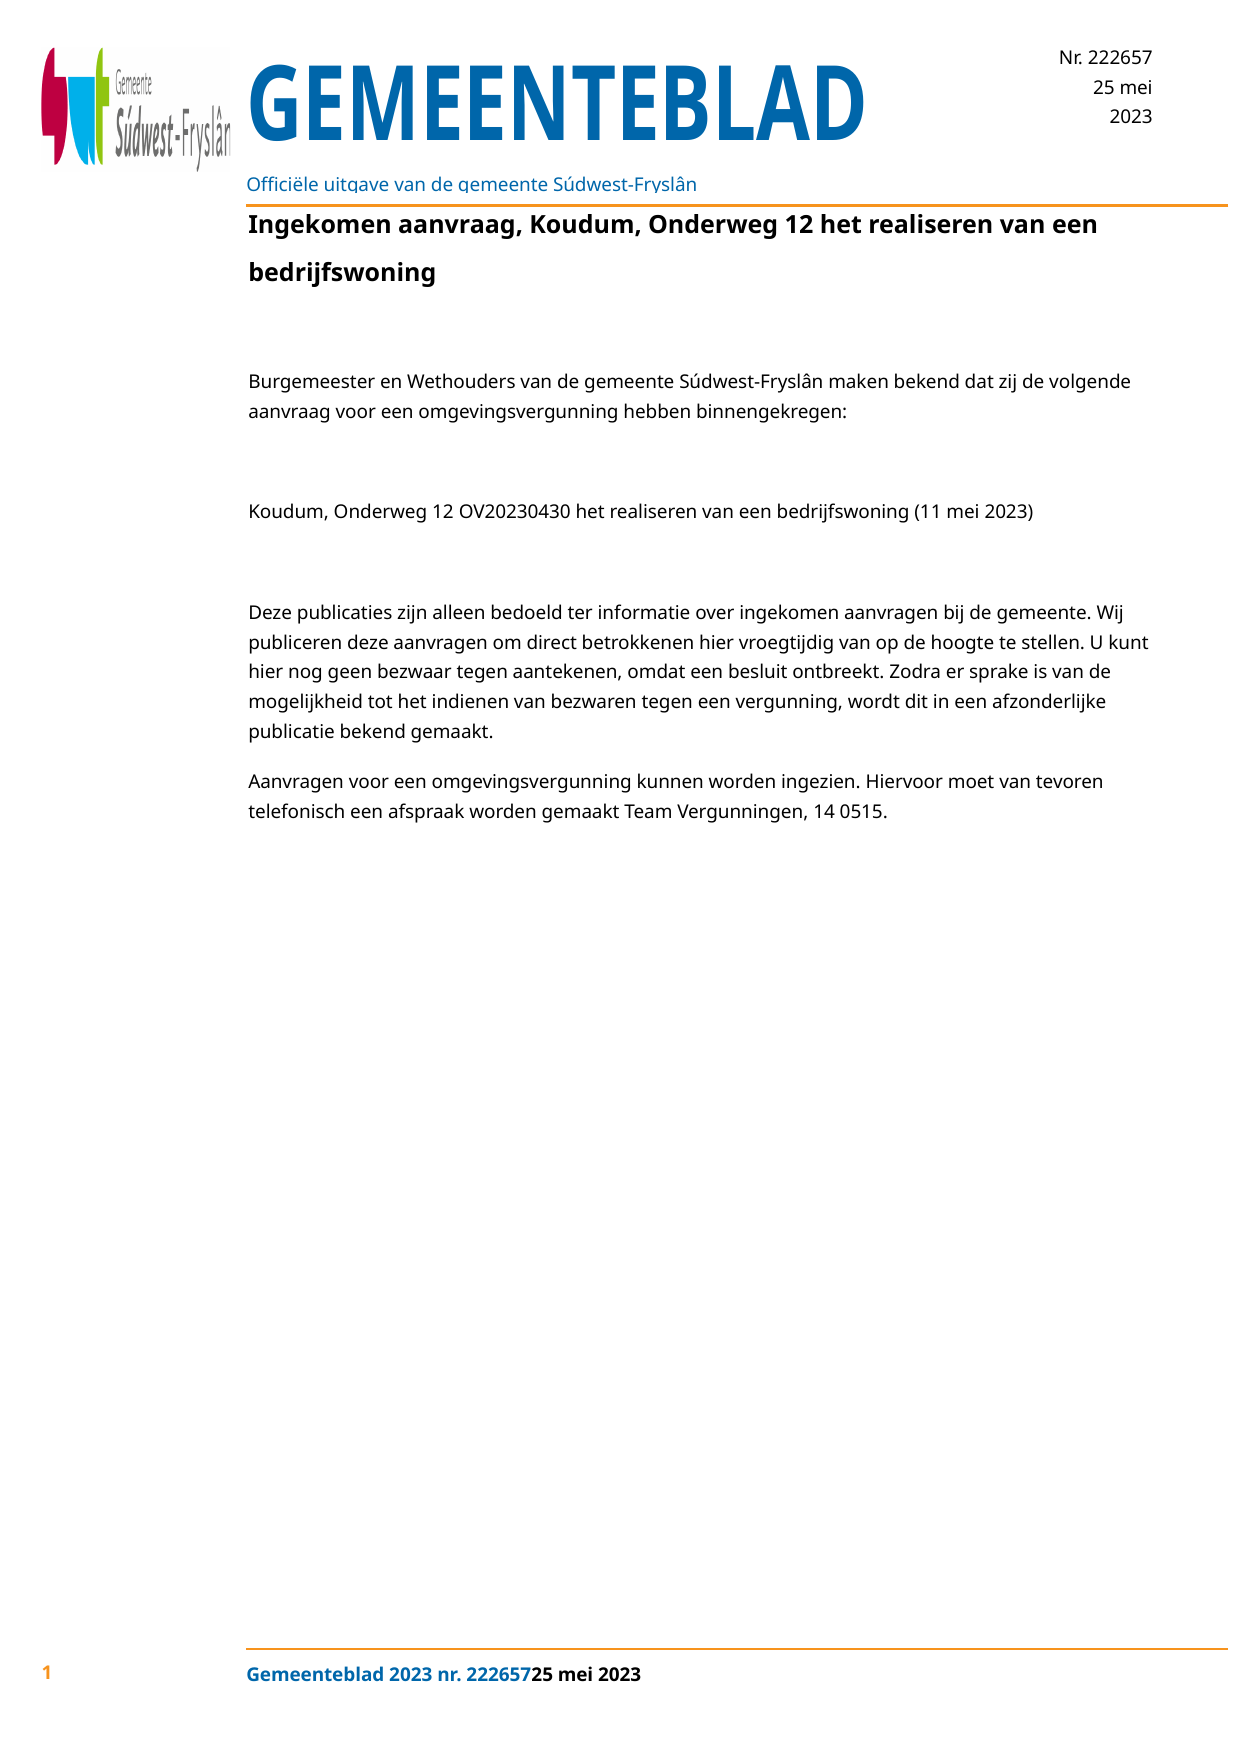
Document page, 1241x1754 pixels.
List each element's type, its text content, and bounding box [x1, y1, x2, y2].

picture [41, 47, 231, 172]
text Burgemeester en Wethouders van de gemeente Súdwest-Fryslân maken bekend dat zij de volgende aanvraag voor een omgevingsvergunning hebben binnengekregen: [248, 368, 1152, 424]
text Deze publicaties zijn alleen bedoeld ter informatie over ingekomen aanvragen bij de gemeente. Wij publiceren deze aanvragen om direct betrokkenen hier vroegtijdig van op de hoogte te stellen. U kunt hier nog geen bezwaar tegen aantekenen, omdat een besluit ontbreekt. Zodra er sprake is van de mogelijkheid tot het indienen van bezwaren tegen een vergunning, wordt dit in een afzonderlijke publicatie bekend gemaakt. [248, 599, 1152, 744]
text Ingekomen aanvraag, Koudum, Onderweg 12 het realiseren van een bedrijfswoning [248, 207, 1152, 288]
text Aanvragen voor een omgevingsvergunning kunnen worden ingezien. Hiervoor moet van tevoren telefonisch een afspraak worden gemaakt Team Vergunningen, 14 0515. [248, 768, 1152, 824]
text Koudum, Onderweg 12 OV20230430 het realiseren van een bedrijfswoning (11 mei 2023) [248, 499, 1152, 524]
